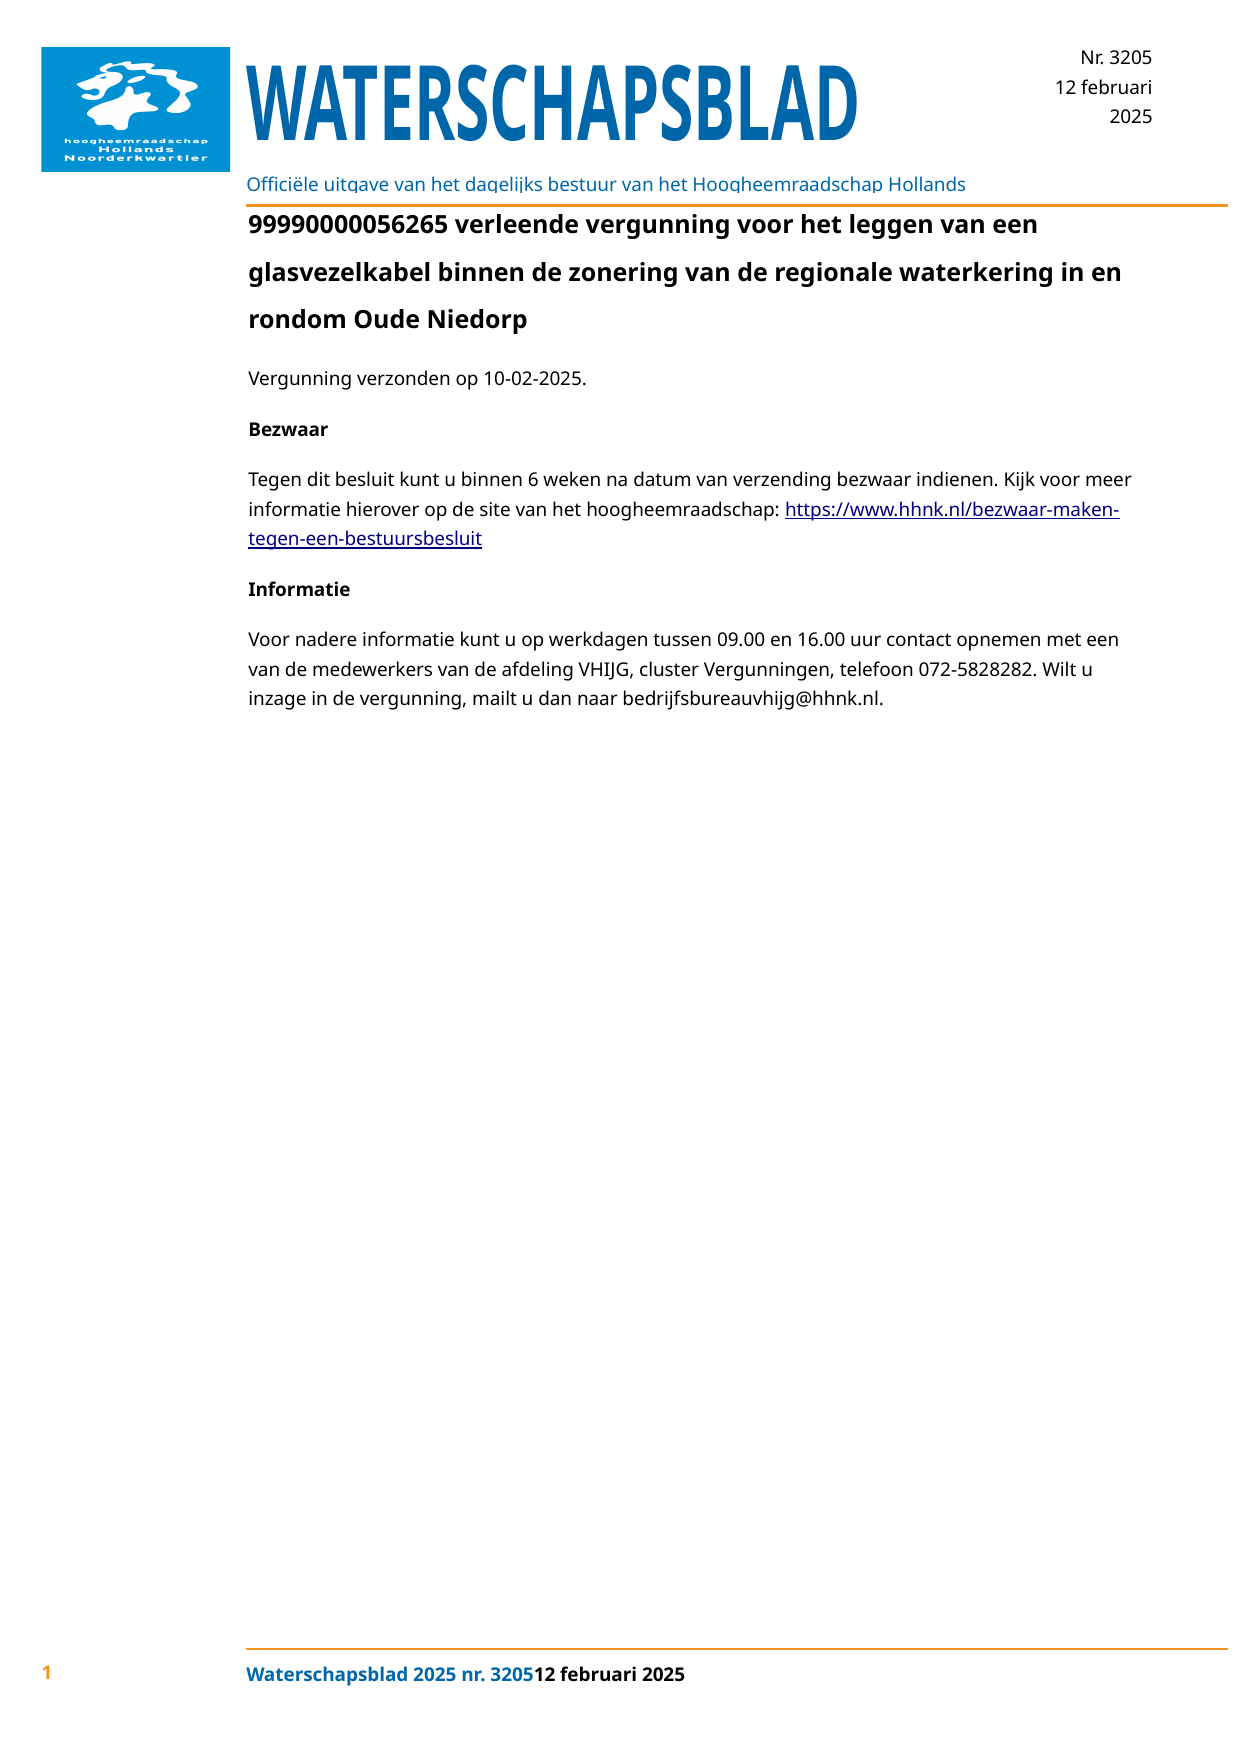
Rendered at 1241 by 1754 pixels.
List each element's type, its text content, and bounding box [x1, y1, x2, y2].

text Vergunning verzonden op 10-02-2025. [248, 366, 1152, 391]
picture [88, 87, 157, 130]
text Tegen dit besluit kunt u binnen 6 weken na datum van verzending bezwaar indienen. Kijk voor meer informatie hierover op de site van het hoogheemraadschap: https://www.hhnk.nl/bezwaar-maken-tegen-een-bestuursbesluit [248, 466, 1152, 551]
text 99990000056265 verleende vergunning voor het leggen van een glasvezelkabel binnen de zonering van de regionale waterkering in en rondom Oude Niedorp [248, 207, 1152, 336]
text Bezwaar [248, 416, 1152, 442]
text Voor nadere informatie kunt u op werkdagen tussen 09.00 en 16.00 uur contact opnemen met een van de medewerkers van de afdeling VHIJG, cluster Vergunningen, telefoon 072-5828282. Wilt u inzage in de vergunning, mailt u dan naar bedrijfsbureauvhijg@hhnk.nl. [248, 626, 1152, 711]
picture [129, 76, 144, 82]
picture [78, 64, 122, 99]
text Informatie [248, 576, 1152, 602]
picture [118, 62, 197, 112]
